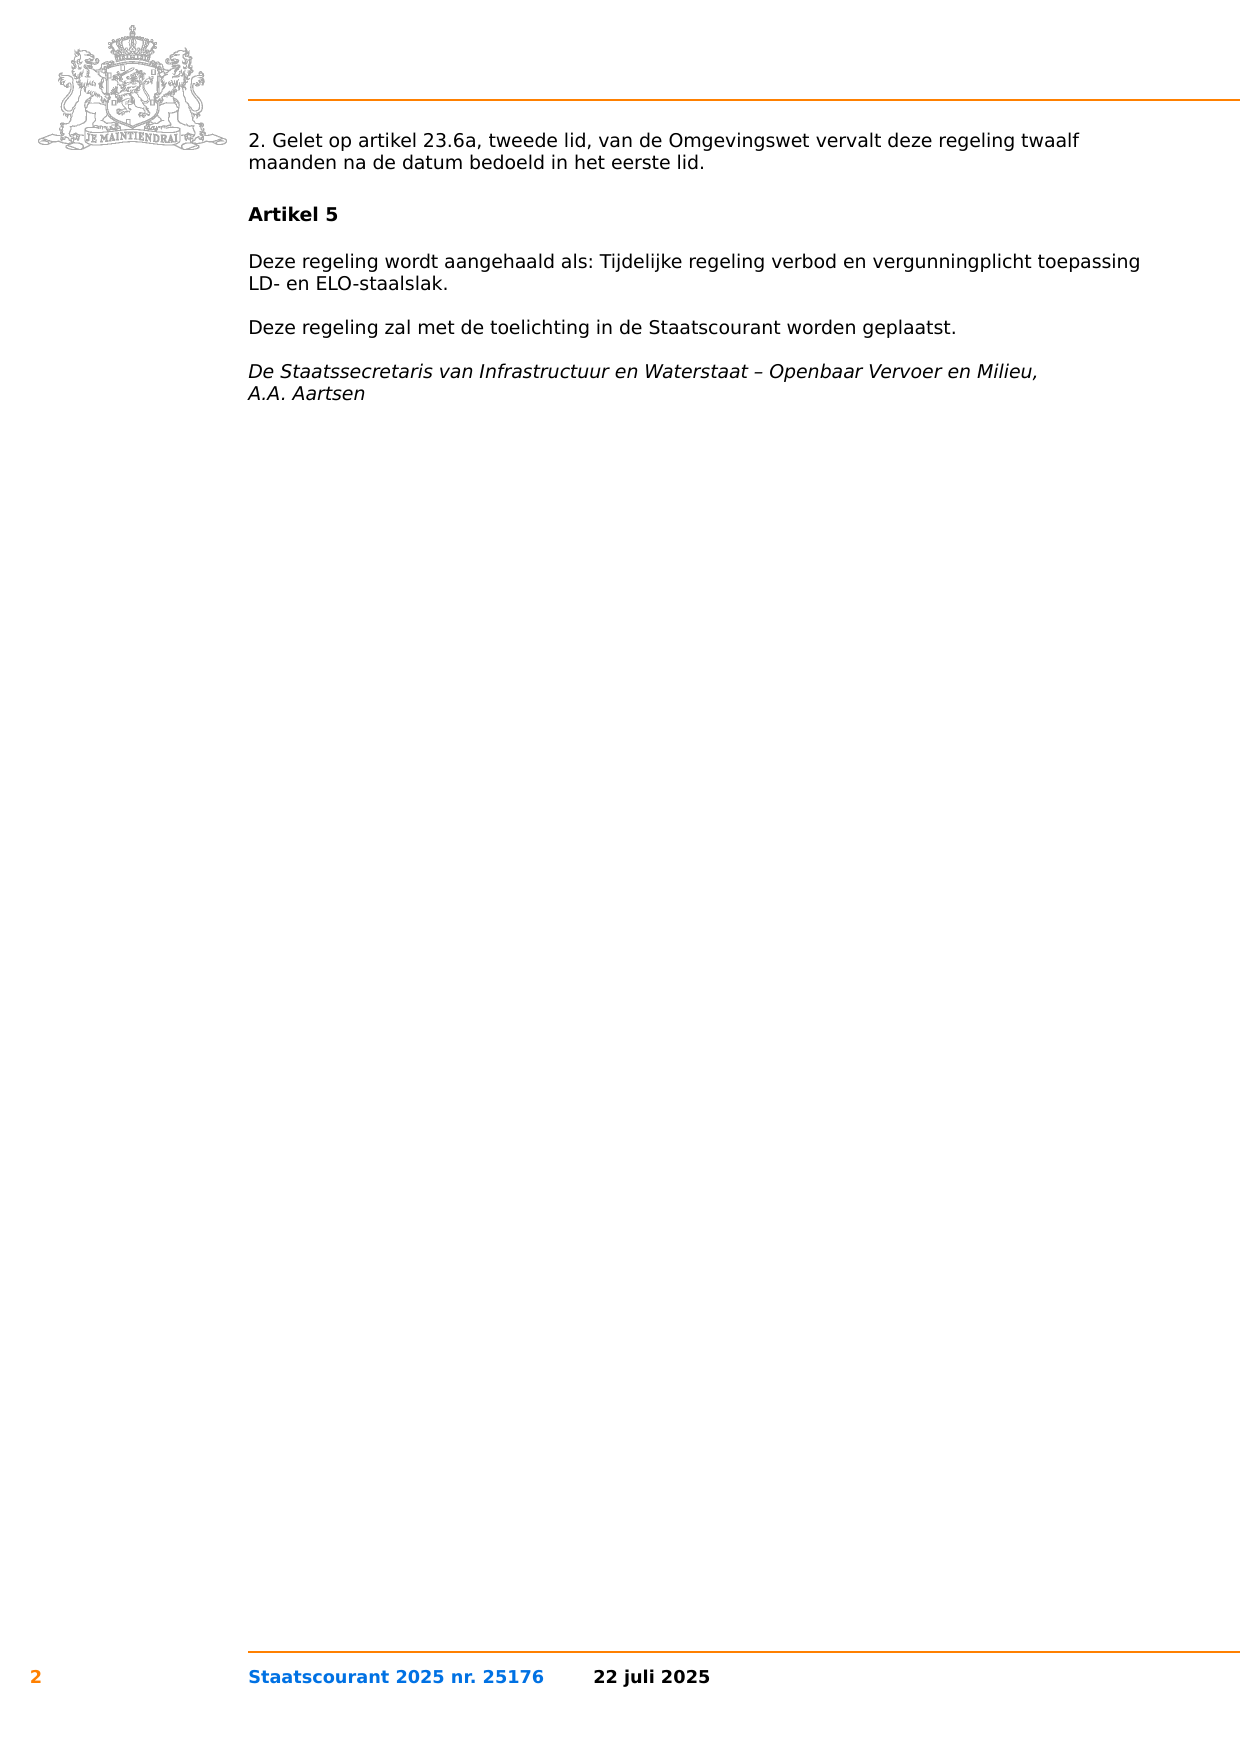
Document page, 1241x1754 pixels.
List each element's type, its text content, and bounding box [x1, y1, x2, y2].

text Deze regeling wordt aangehaald als: Tijdelijke regeling verbod en vergunningplicht toepassing LD- en ELO-staalslak. [248, 251, 1163, 295]
picture [38, 25, 227, 150]
text De Staatssecretaris van Infrastructuur en Waterstaat – Openbaar Vervoer en Milieu, A.A. Aartsen [248, 361, 1163, 404]
subtitle Artikel 5 [248, 204, 1163, 226]
text 2. Gelet op artikel 23.6a, tweede lid, van de Omgevingswet vervalt deze regeling twaalf maanden na de datum bedoeld in het eerste lid. [248, 130, 1163, 174]
text Deze regeling zal met de toelichting in de Staatscourant worden geplaatst. [248, 317, 1163, 339]
